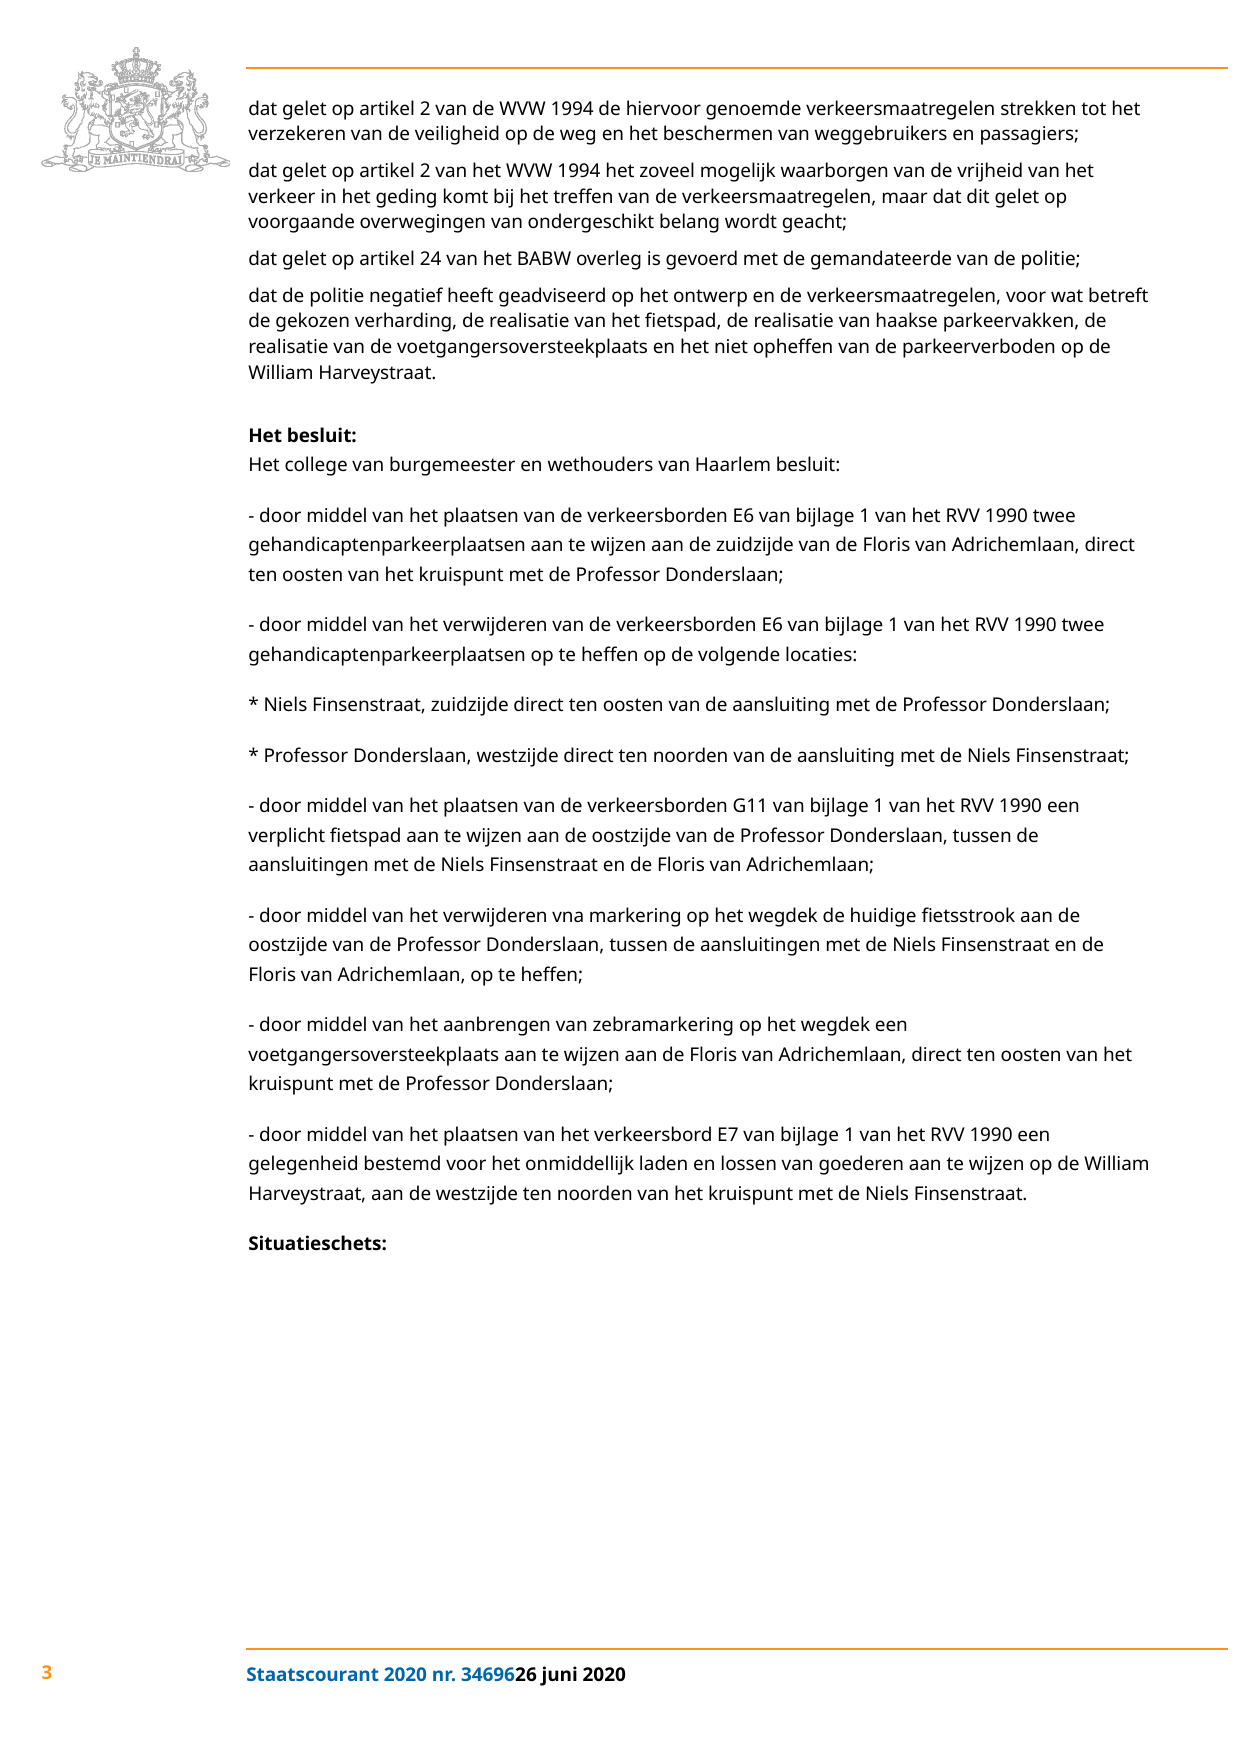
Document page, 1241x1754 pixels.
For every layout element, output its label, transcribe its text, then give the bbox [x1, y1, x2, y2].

text dat gelet op artikel 2 van het WVW 1994 het zoveel mogelijk waarborgen van de vrijheid van het verkeer in het geding komt bij het treffen van de verkeersmaatregelen, maar dat dit gelet op voorgaande overwegingen van ondergeschikt belang wordt geacht; [248, 157, 1152, 234]
text * Niels Finsenstraat, zuidzijde direct ten oosten van de aansluiting met de Professor Donderslaan; [248, 691, 1152, 717]
text dat gelet op artikel 24 van het BABW overleg is gevoerd met de gemandateerde van de politie; [248, 245, 1152, 271]
picture [41, 47, 231, 172]
text - door middel van het plaatsen van de verkeersborden G11 van bijlage 1 van het RVV 1990 een verplicht fietspad aan te wijzen aan de oostzijde van de Professor Donderslaan, tussen de aansluitingen met de Niels Finsenstraat en de Floris van Adrichemlaan; [248, 792, 1152, 877]
text Situatieschets: [248, 1231, 1152, 1256]
text - door middel van het verwijderen vna markering op het wegdek de huidige fietsstrook aan de oostzijde van de Professor Donderslaan, tussen de aansluitingen met de Niels Finsenstraat en de Floris van Adrichemlaan, op te heffen; [248, 902, 1152, 987]
text Het besluit: [248, 422, 1152, 448]
text - door middel van het aanbrengen van zebramarkering op het wegdek een voetgangersoversteekplaats aan te wijzen aan de Floris van Adrichemlaan, direct ten oosten van het kruispunt met de Professor Donderslaan; [248, 1011, 1152, 1096]
text - door middel van het plaatsen van het verkeersbord E7 van bijlage 1 van het RVV 1990 een gelegenheid bestemd voor het onmiddellijk laden en lossen van goederen aan te wijzen op de William Harveystraat, aan de westzijde ten noorden van het kruispunt met de Niels Finsenstraat. [248, 1121, 1152, 1206]
text * Professor Donderslaan, westzijde direct ten noorden van de aansluiting met de Niels Finsenstraat; [248, 742, 1152, 768]
text Het college van burgemeester en wethouders van Haarlem besluit: [248, 451, 1152, 477]
text dat de politie negatief heeft geadviseerd op het ontwerp en de verkeersmaatregelen, voor wat betreft de gekozen verharding, de realisatie van het fietspad, de realisatie van haakse parkeervakken, de realisatie van de voetgangersoversteekplaats en het niet opheffen van de parkeerverboden op de William Harveystraat. [248, 282, 1152, 385]
text dat gelet op artikel 2 van de WVW 1994 de hiervoor genoemde verkeersmaatregelen strekken tot het verzekeren van de veiligheid op de weg en het beschermen van weggebruikers en passagiers; [248, 95, 1152, 146]
text - door middel van het verwijderen van de verkeersborden E6 van bijlage 1 van het RVV 1990 twee gehandicaptenparkeerplaatsen op te heffen op de volgende locaties: [248, 611, 1152, 667]
text - door middel van het plaatsen van de verkeersborden E6 van bijlage 1 van het RVV 1990 twee gehandicaptenparkeerplaatsen aan te wijzen aan de zuidzijde van de Floris van Adrichemlaan, direct ten oosten van het kruispunt met de Professor Donderslaan; [248, 502, 1152, 587]
